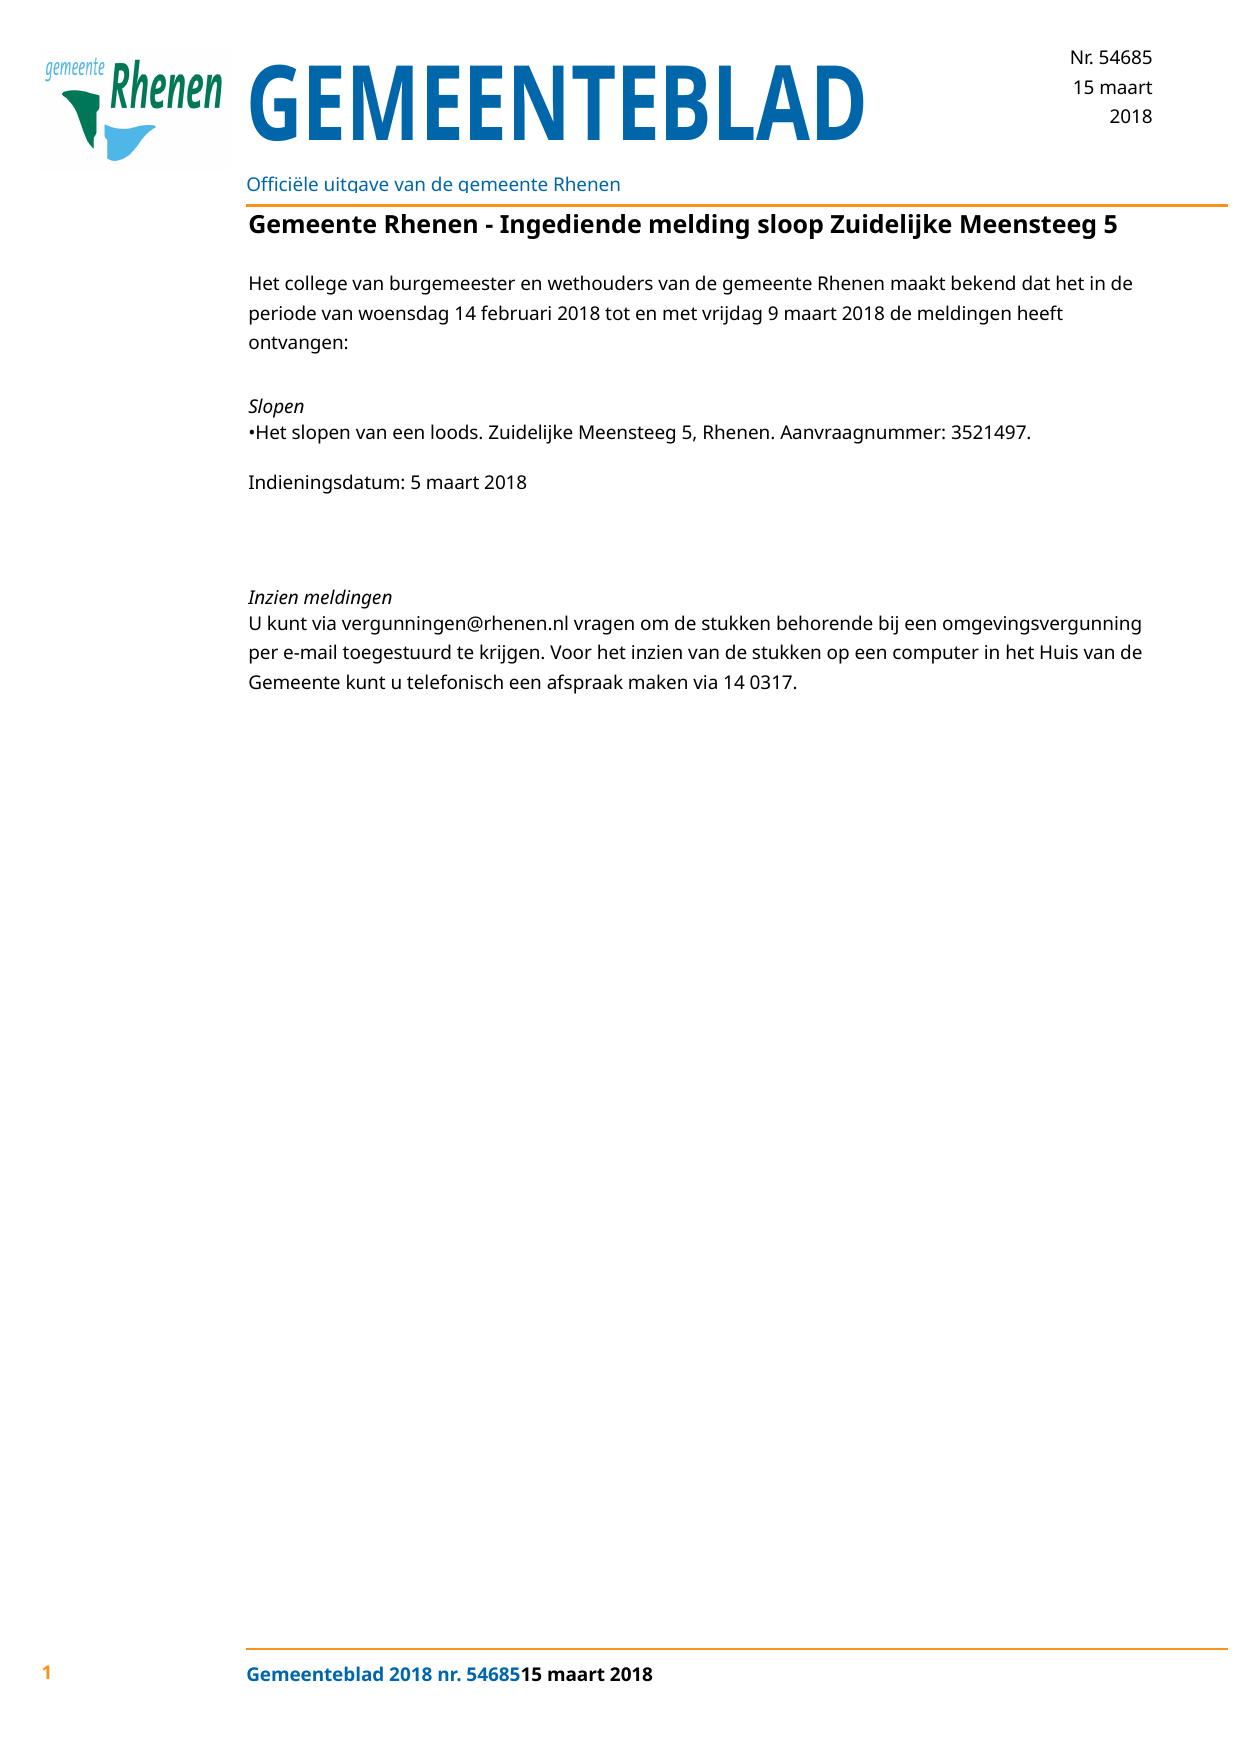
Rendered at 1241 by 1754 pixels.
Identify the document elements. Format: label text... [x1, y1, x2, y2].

text Indieningsdatum: 5 maart 2018 [248, 469, 1152, 495]
picture [41, 47, 231, 172]
text •Het slopen van een loods. Zuidelijke Meensteeg 5, Rhenen. Aanvraagnummer: 3521497. [248, 419, 1152, 445]
text Gemeente Rhenen - Ingediende melding sloop Zuidelijke Meensteeg 5 [248, 207, 1152, 241]
text Het college van burgemeester en wethouders van de gemeente Rhenen maakt bekend dat het in de periode van woensdag 14 februari 2018 tot en met vrijdag 9 maart 2018 de meldingen heeft ontvangen: [248, 270, 1152, 355]
text Inzien meldingen [248, 584, 1152, 610]
text U kunt via vergunningen@rhenen.nl vragen om de stukken behorende bij een omgevingsvergunning per e-mail toegestuurd te krijgen. Voor het inzien van de stukken op een computer in het Huis van de Gemeente kunt u telefonisch een afspraak maken via 14 0317. [248, 610, 1152, 694]
text Slopen [248, 393, 1152, 419]
